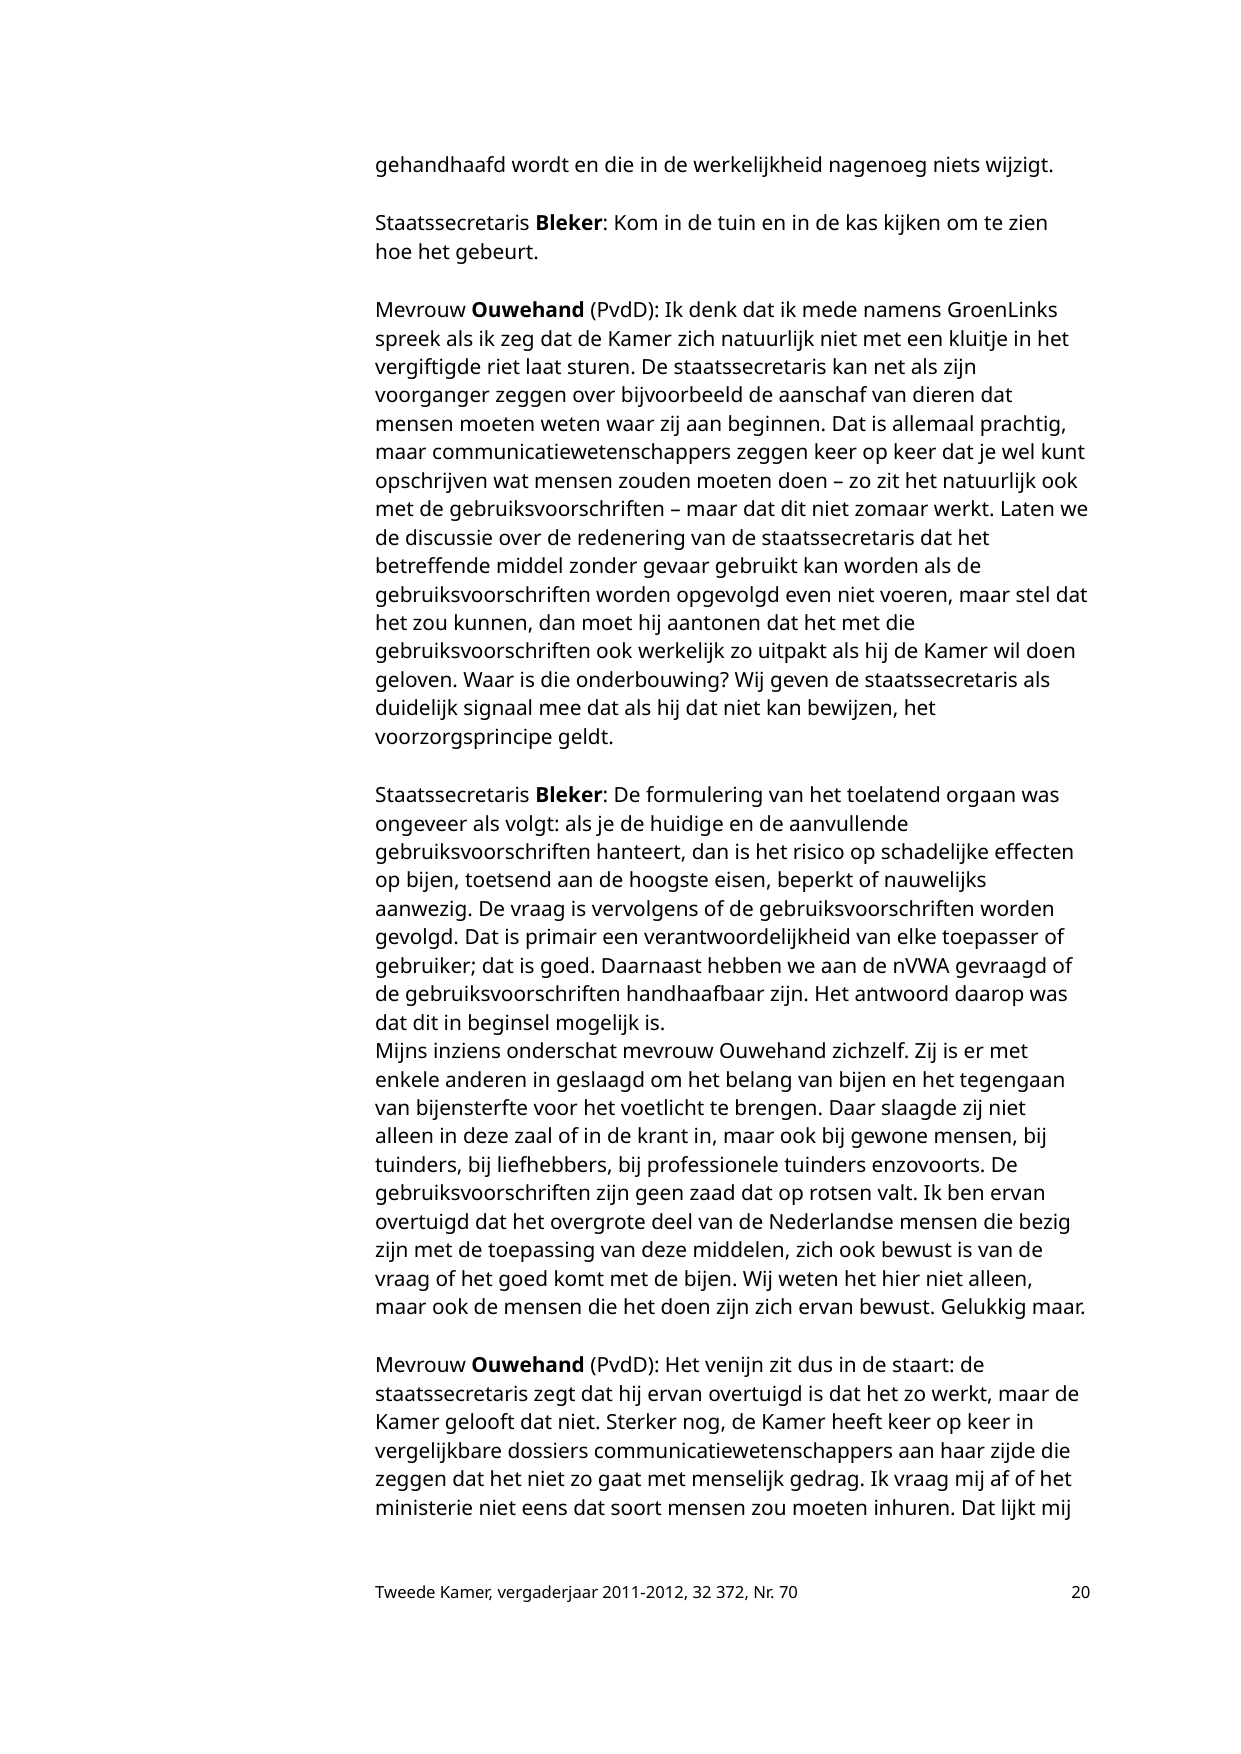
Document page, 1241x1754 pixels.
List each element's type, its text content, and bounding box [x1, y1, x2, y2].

text Mijns inziens onderschat mevrouw Ouwehand zichzelf. Zij is er met enkele anderen in geslaagd om het belang van bijen en het tegengaan van bijensterfte voor het voetlicht te brengen. Daar slaagde zij niet alleen in deze zaal of in de krant in, maar ook bij gewone mensen, bij tuinders, bij liefhebbers, bij professionele tuinders enzovoorts. De gebruiksvoorschriften zijn geen zaad dat op rotsen valt. Ik ben ervan overtuigd dat het overgrote deel van de Nederlandse mensen die bezig zijn met de toepassing van deze middelen, zich ook bewust is van de vraag of het goed komt met de bijen. Wij weten het hier niet alleen, maar ook de mensen die het doen zijn zich ervan bewust. Gelukkig maar. [375, 1036, 1090, 1321]
text Staatssecretaris Bleker: Kom in de tuin en in de kas kijken om te zien hoe het gebeurt. [375, 208, 1090, 265]
text Mevrouw Ouwehand (PvdD): Het venijn zit dus in de staart: de staatssecretaris zegt dat hij ervan overtuigd is dat het zo werkt, maar de Kamer gelooft dat niet. Sterker nog, de Kamer heeft keer op keer in vergelijkbare dossiers communicatiewetenschappers aan haar zijde die zeggen dat het niet zo gaat met menselijk gedrag. Ik vraag mij af of het ministerie niet eens dat soort mensen zou moeten inhuren. Dat lijkt mij [375, 1351, 1090, 1521]
text Staatssecretaris Bleker: De formulering van het toelatend orgaan was ongeveer als volgt: als je de huidige en de aanvullende gebruiksvoorschriften hanteert, dan is het risico op schadelijke effecten op bijen, toetsend aan de hoogste eisen, beperkt of nauwelijks aanwezig. De vraag is vervolgens of de gebruiksvoorschriften worden gevolgd. Dat is primair een verantwoordelijkheid van elke toepasser of gebruiker; dat is goed. Daarnaast hebben we aan de nVWA gevraagd of de gebruiksvoorschriften handhaafbaar zijn. Het antwoord daarop was dat dit in beginsel mogelijk is. [375, 780, 1090, 1036]
text Mevrouw Ouwehand (PvdD): Ik denk dat ik mede namens GroenLinks spreek als ik zeg dat de Kamer zich natuurlijk niet met een kluitje in het vergiftigde riet laat sturen. De staatssecretaris kan net als zijn voorganger zeggen over bijvoorbeeld de aanschaf van dieren dat mensen moeten weten waar zij aan beginnen. Dat is allemaal prachtig, maar communicatiewetenschappers zeggen keer op keer dat je wel kunt opschrijven wat mensen zouden moeten doen – zo zit het natuurlijk ook met de gebruiksvoorschriften – maar dat dit niet zomaar werkt. Laten we de discussie over de redenering van de staatssecretaris dat het betreffende middel zonder gevaar gebruikt kan worden als de gebruiksvoorschriften worden opgevolgd even niet voeren, maar stel dat het zou kunnen, dan moet hij aantonen dat het met die gebruiksvoorschriften ook werkelijk zo uitpakt als hij de Kamer wil doen geloven. Waar is die onderbouwing? Wij geven de staatssecretaris als duidelijk signaal mee dat als hij dat niet kan bewijzen, het voorzorgsprincipe geldt. [375, 295, 1090, 750]
text gehandhaafd wordt en die in de werkelijkheid nagenoeg niets wijzigt. [375, 150, 1090, 178]
